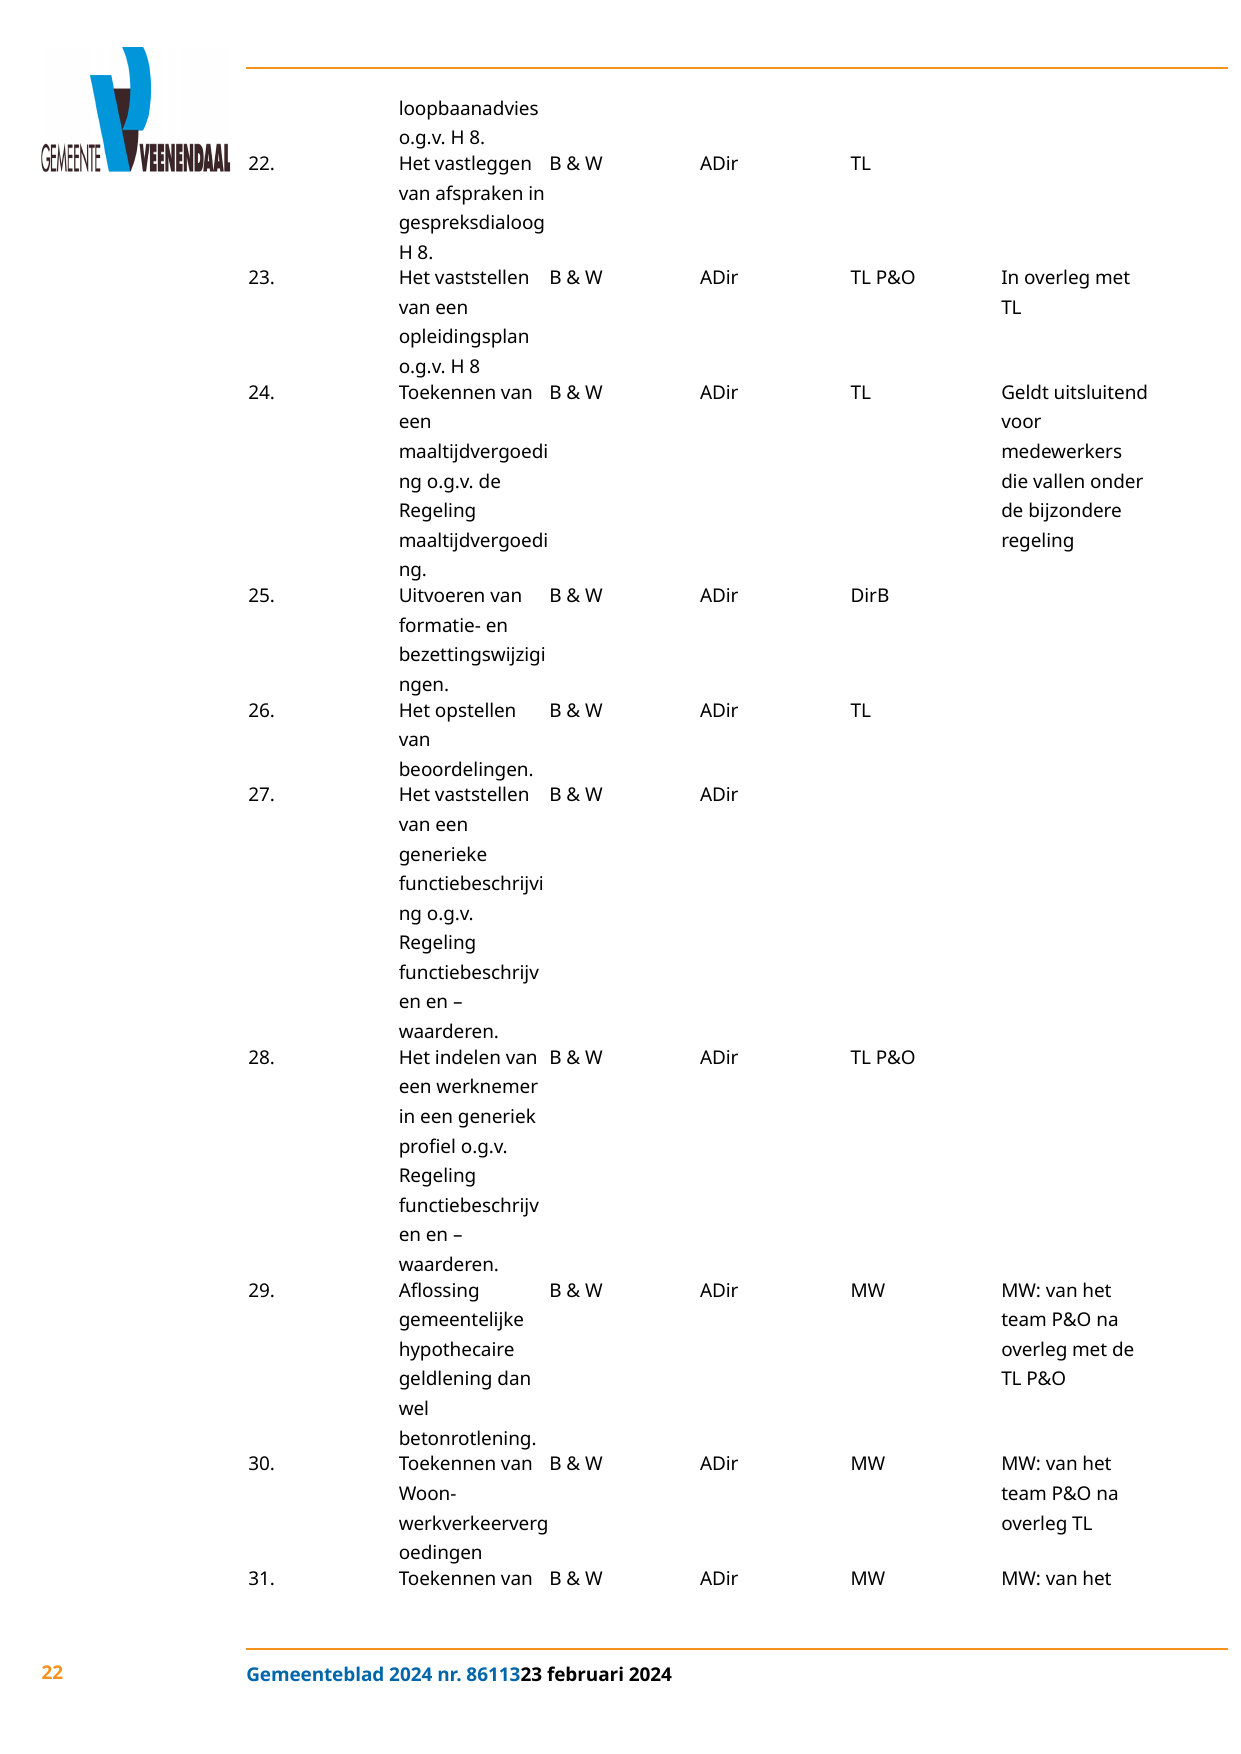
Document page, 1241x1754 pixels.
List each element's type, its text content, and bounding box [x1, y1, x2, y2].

table_cell TL P&O [850, 1044, 1001, 1277]
picture [123, 47, 231, 172]
table_cell MW [850, 1565, 1001, 1591]
table_cell B & W [549, 150, 700, 264]
table_cell [248, 782, 398, 1044]
table_cell MW: van het [1001, 1565, 1152, 1591]
table_cell DirB [850, 582, 1001, 697]
table_cell [1001, 1044, 1152, 1277]
table_cell ADir [700, 1277, 850, 1451]
table_cell Uitvoeren van formatie- en bezettingswijzigingen. [399, 582, 549, 697]
table_cell ADir [700, 697, 850, 782]
picture [41, 47, 130, 172]
table_cell Het vaststellen van een opleidingsplan o.g.v. H 8 [399, 265, 549, 379]
table_cell B & W [549, 697, 700, 782]
table_cell Het vaststellen van een generieke functiebeschrijving o.g.v. Regeling functiebeschrijven en – waarderen. [399, 782, 549, 1044]
table_cell Toekennen van een maaltijdvergoeding o.g.v. de Regeling maaltijdvergoeding. [399, 379, 549, 582]
table_cell Aflossing gemeentelijke hypothecaire geldlening dan wel betonrotlening. [399, 1277, 549, 1451]
table_cell ADir [700, 150, 850, 264]
table_cell B & W [549, 1451, 700, 1565]
table_cell TL [850, 697, 1001, 782]
table_cell ADir [700, 265, 850, 379]
table_cell [248, 265, 398, 379]
table_cell [549, 95, 700, 150]
table_cell TL [850, 379, 1001, 582]
table_cell [248, 697, 398, 782]
table_cell TL P&O [850, 265, 1001, 379]
table_cell [248, 1451, 398, 1565]
table_cell B & W [549, 1044, 700, 1277]
table_cell [1001, 150, 1152, 264]
table_cell MW [850, 1277, 1001, 1451]
table_cell In overleg met TL [1001, 265, 1152, 379]
table_cell ADir [700, 1044, 850, 1277]
table_cell MW [850, 1451, 1001, 1565]
table_cell ADir [700, 582, 850, 697]
table_cell MW: van het team P&O na overleg met de TL P&O [1001, 1277, 1152, 1451]
table_cell [248, 379, 398, 582]
table_cell Geldt uitsluitend voor medewerkers die vallen onder de bijzondere regeling [1001, 379, 1152, 582]
table_cell Het vastleggen van afspraken in gespreksdialoog H 8. [399, 150, 549, 264]
table_cell Toekennen van Woon-werkverkeervergoedingen [399, 1451, 549, 1565]
table_cell [248, 150, 398, 264]
table_cell B & W [549, 379, 700, 582]
table_cell loopbaanadvies o.g.v. H 8. [399, 95, 549, 150]
table_cell [248, 1565, 398, 1591]
table_cell ADir [700, 1565, 850, 1591]
table_cell [248, 95, 398, 150]
table_cell ADir [700, 379, 850, 582]
table_cell ADir [700, 782, 850, 1044]
table_cell B & W [549, 582, 700, 697]
table_cell MW: van het team P&O na overleg TL [1001, 1451, 1152, 1565]
table_cell [1001, 95, 1152, 150]
table_cell Het indelen van een werknemer in een generiek profiel o.g.v. Regeling functiebeschrijven en –waarderen. [399, 1044, 549, 1277]
table_cell [248, 582, 398, 697]
table_cell ADir [700, 1451, 850, 1565]
table_cell Het opstellen van beoordelingen. [399, 697, 549, 782]
table_cell TL [850, 150, 1001, 264]
table_cell [850, 782, 1001, 1044]
table_cell B & W [549, 782, 700, 1044]
table_cell [248, 1044, 398, 1277]
table_cell [248, 1277, 398, 1451]
table_cell [1001, 782, 1152, 1044]
table_cell [850, 95, 1001, 150]
table_cell [1001, 697, 1152, 782]
table_cell B & W [549, 1277, 700, 1451]
table_cell B & W [549, 265, 700, 379]
table_cell [1001, 582, 1152, 697]
table_cell B & W [549, 1565, 700, 1591]
table_cell Toekennen van [399, 1565, 549, 1591]
table_cell [700, 95, 850, 150]
